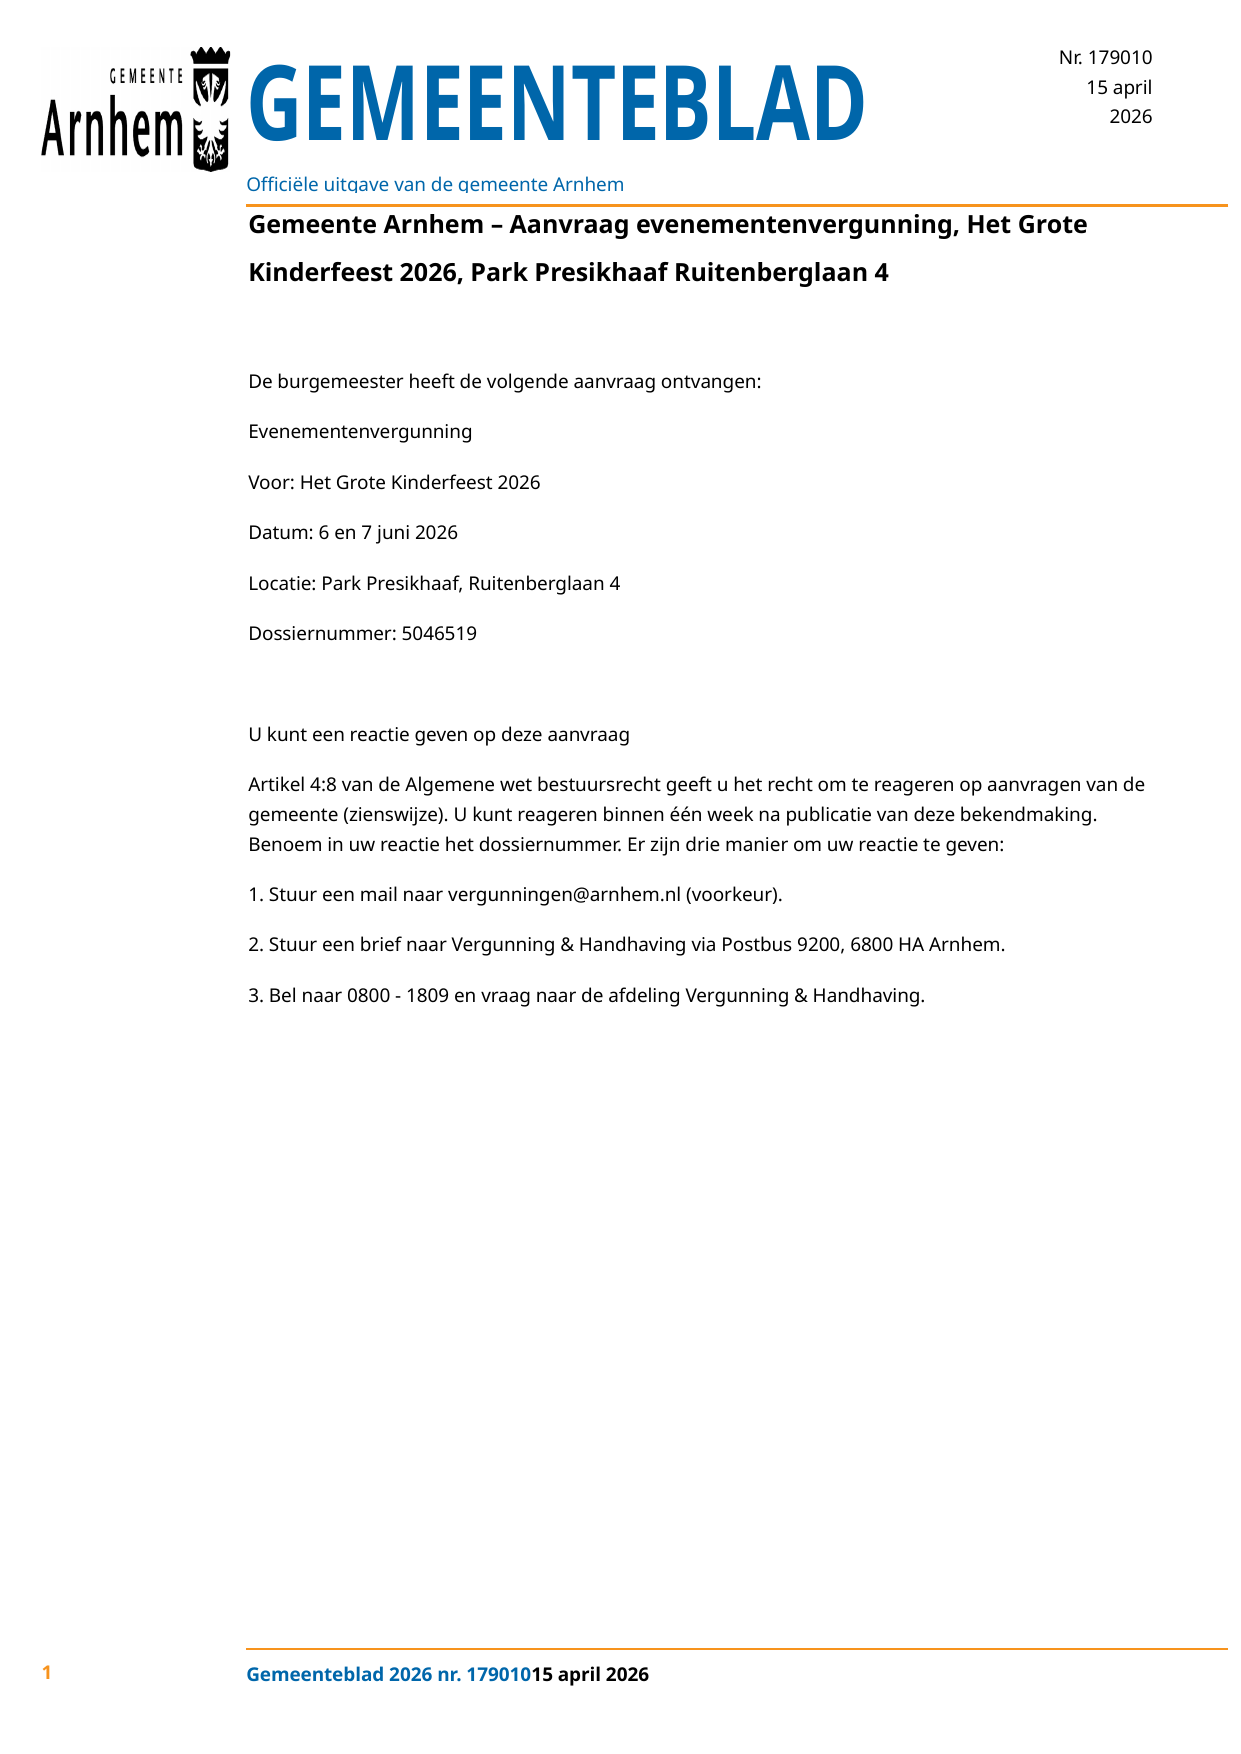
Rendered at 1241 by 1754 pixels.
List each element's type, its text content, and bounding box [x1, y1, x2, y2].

text U kunt een reactie geven op deze aanvraag [248, 721, 1152, 747]
picture [41, 47, 231, 172]
text Artikel 4:8 van de Algemene wet bestuursrecht geeft u het recht om te reageren op aanvragen van de gemeente (zienswijze). U kunt reageren binnen één week na publicatie van deze bekendmaking. Benoem in uw reactie het dossiernummer. Er zijn drie manier om uw reactie te geven: [248, 772, 1152, 857]
text Dossiernummer: 5046519 [248, 620, 1152, 646]
text Locatie: Park Presikhaaf, Ruitenberglaan 4 [248, 570, 1152, 596]
text Gemeente Arnhem – Aanvraag evenementenvergunning, Het Grote Kinderfeest 2026, Park Presikhaaf Ruitenberglaan 4 [248, 207, 1152, 288]
text Datum: 6 en 7 juni 2026 [248, 519, 1152, 545]
text Voor: Het Grote Kinderfeest 2026 [248, 469, 1152, 495]
text Evenementenvergunning [248, 419, 1152, 444]
text De burgemeester heeft de volgende aanvraag ontvangen: [248, 368, 1152, 394]
text 1. Stuur een mail naar vergunningen@arnhem.nl (voorkeur). [248, 881, 1152, 907]
text 3. Bel naar 0800 - 1809 en vraag naar de afdeling Vergunning & Handhaving. [248, 982, 1152, 1008]
text 2. Stuur een brief naar Vergunning & Handhaving via Postbus 9200, 6800 HA Arnhem. [248, 932, 1152, 957]
